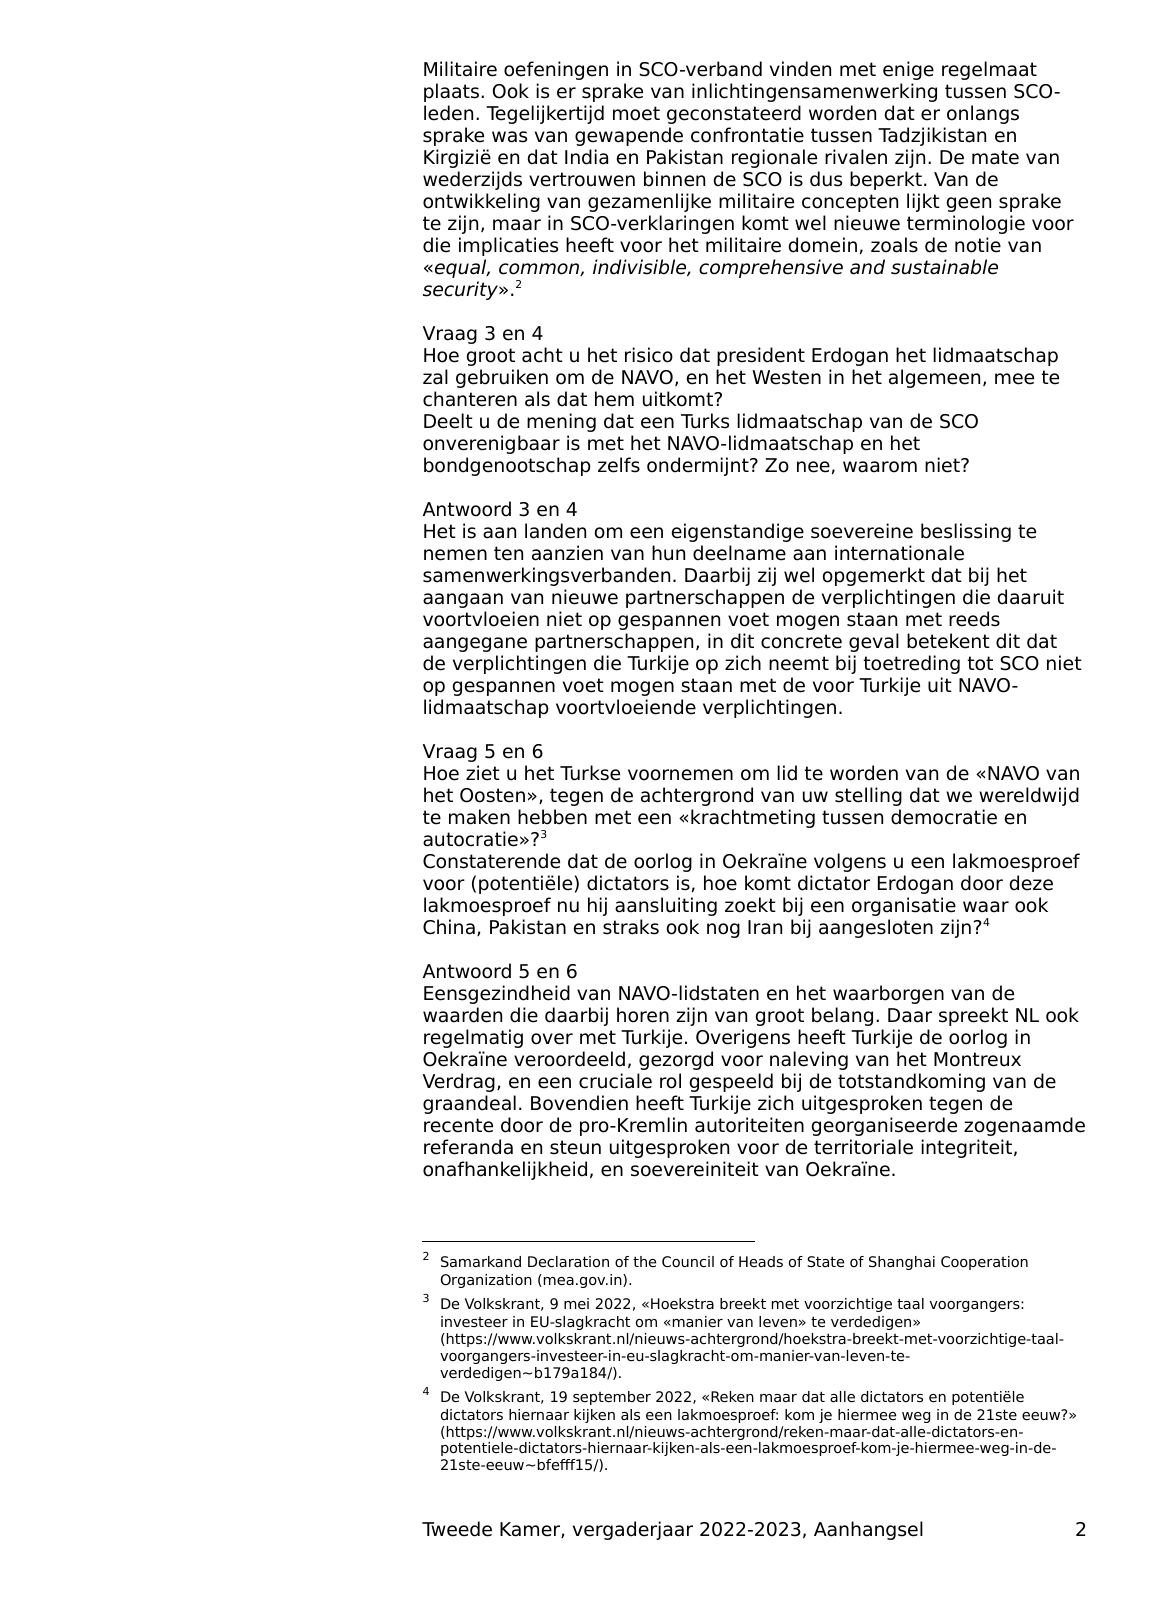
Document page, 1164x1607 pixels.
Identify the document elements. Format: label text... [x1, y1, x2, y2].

text Hoe ziet u het Turkse voornemen om lid te worden van de «NAVO van het Oosten», tegen de achtergrond van uw stelling dat we wereldwijd te maken hebben met een «krachtmeting tussen democratie en autocratie»? [422, 763, 1087, 851]
text Het is aan landen om een eigenstandige soevereine beslissing te nemen ten aanzien van hun deelname aan internationale samenwerkingsverbanden. Daarbij zij wel opgemerkt dat bij het aangaan van nieuwe partnerschappen de verplichtingen die daaruit voortvloeien niet op gespannen voet mogen staan met reeds aangegane partnerschappen, in dit concrete geval betekent dit dat de verplichtingen die Turkije op zich neemt bij toetreding tot SCO niet op gespannen voet mogen staan met de voor Turkije uit NAVO-lidmaatschap voortvloeiende verplichtingen. [422, 521, 1087, 719]
text Militaire oefeningen in SCO-verband vinden met enige regelmaat plaats. Ook is er sprake van inlichtingensamenwerking tussen SCO-leden. Tegelijkertijd moet geconstateerd worden dat er onlangs sprake was van gewapende confrontatie tussen Tadzjikistan en Kirgizië en dat India en Pakistan regionale rivalen zijn. De mate van wederzijds vertrouwen binnen de SCO is dus beperkt. Van de ontwikkeling van gezamenlijke militaire concepten lijkt geen sprake te zijn, maar in SCO-verklaringen komt wel nieuwe terminologie voor die implicaties heeft voor het militaire domein, zoals de notie van «equal, common, indivisible, comprehensive and sustainable security». [422, 59, 1087, 301]
text Samarkand Declaration of the Council of Heads of State of Shanghai Cooperation Organization (mea.gov.in). [422, 1250, 1087, 1289]
text De Volkskrant, 9 mei 2022, «Hoekstra breekt met voorzichtige taal voorgangers: investeer in EU-slagkracht om «manier van leven» te verdedigen» (https://www.volkskrant.nl/nieuws-achtergrond/hoekstra-breekt-met-voorzichtige-taal-voorgangers-investeer-in-eu-slagkracht-om-manier-van-leven-te-verdedigen~b179a184/). [422, 1292, 1087, 1382]
text Antwoord 3 en 4 [422, 499, 1087, 521]
text De Volkskrant, 19 september 2022, «Reken maar dat alle dictators en potentiële dictators hiernaar kijken als een lakmoesproef: kom je hiermee weg in de 21ste eeuw?» (https://www.volkskrant.nl/nieuws-achtergrond/reken-maar-dat-alle-dictators-en-potentiele-dictators-hiernaar-kijken-als-een-lakmoesproef-kom-je-hiermee-weg-in-de-21ste-eeuw~bfefff15/). [422, 1385, 1087, 1474]
text Vraag 3 en 4 [422, 323, 1087, 345]
text Vraag 5 en 6 [422, 741, 1087, 763]
text Antwoord 5 en 6 [422, 961, 1087, 983]
text Eensgezindheid van NAVO-lidstaten en het waarborgen van de waarden die daarbij horen zijn van groot belang. Daar spreekt NL ook regelmatig over met Turkije. Overigens heeft Turkije de oorlog in Oekraïne veroordeeld, gezorgd voor naleving van het Montreux Verdrag, en een cruciale rol gespeeld bij de totstandkoming van de graandeal. Bovendien heeft Turkije zich uitgesproken tegen de recente door de pro-Kremlin autoriteiten georganiseerde zogenaamde referanda en steun uitgesproken voor de territoriale integriteit, onafhankelijkheid, en soevereiniteit van Oekraïne. [422, 983, 1087, 1181]
text Hoe groot acht u het risico dat president Erdogan het lidmaatschap zal gebruiken om de NAVO, en het Westen in het algemeen, mee te chanteren als dat hem uitkomt? [422, 345, 1087, 411]
text Deelt u de mening dat een Turks lidmaatschap van de SCO onverenigbaar is met het NAVO-lidmaatschap en het bondgenootschap zelfs ondermijnt? Zo nee, waarom niet? [422, 411, 1087, 477]
text Constaterende dat de oorlog in Oekraïne volgens u een lakmoesproef voor (potentiële) dictators is, hoe komt dictator Erdogan door deze lakmoesproef nu hij aansluiting zoekt bij een organisatie waar ook China, Pakistan en straks ook nog Iran bij aangesloten zijn? [422, 851, 1087, 939]
